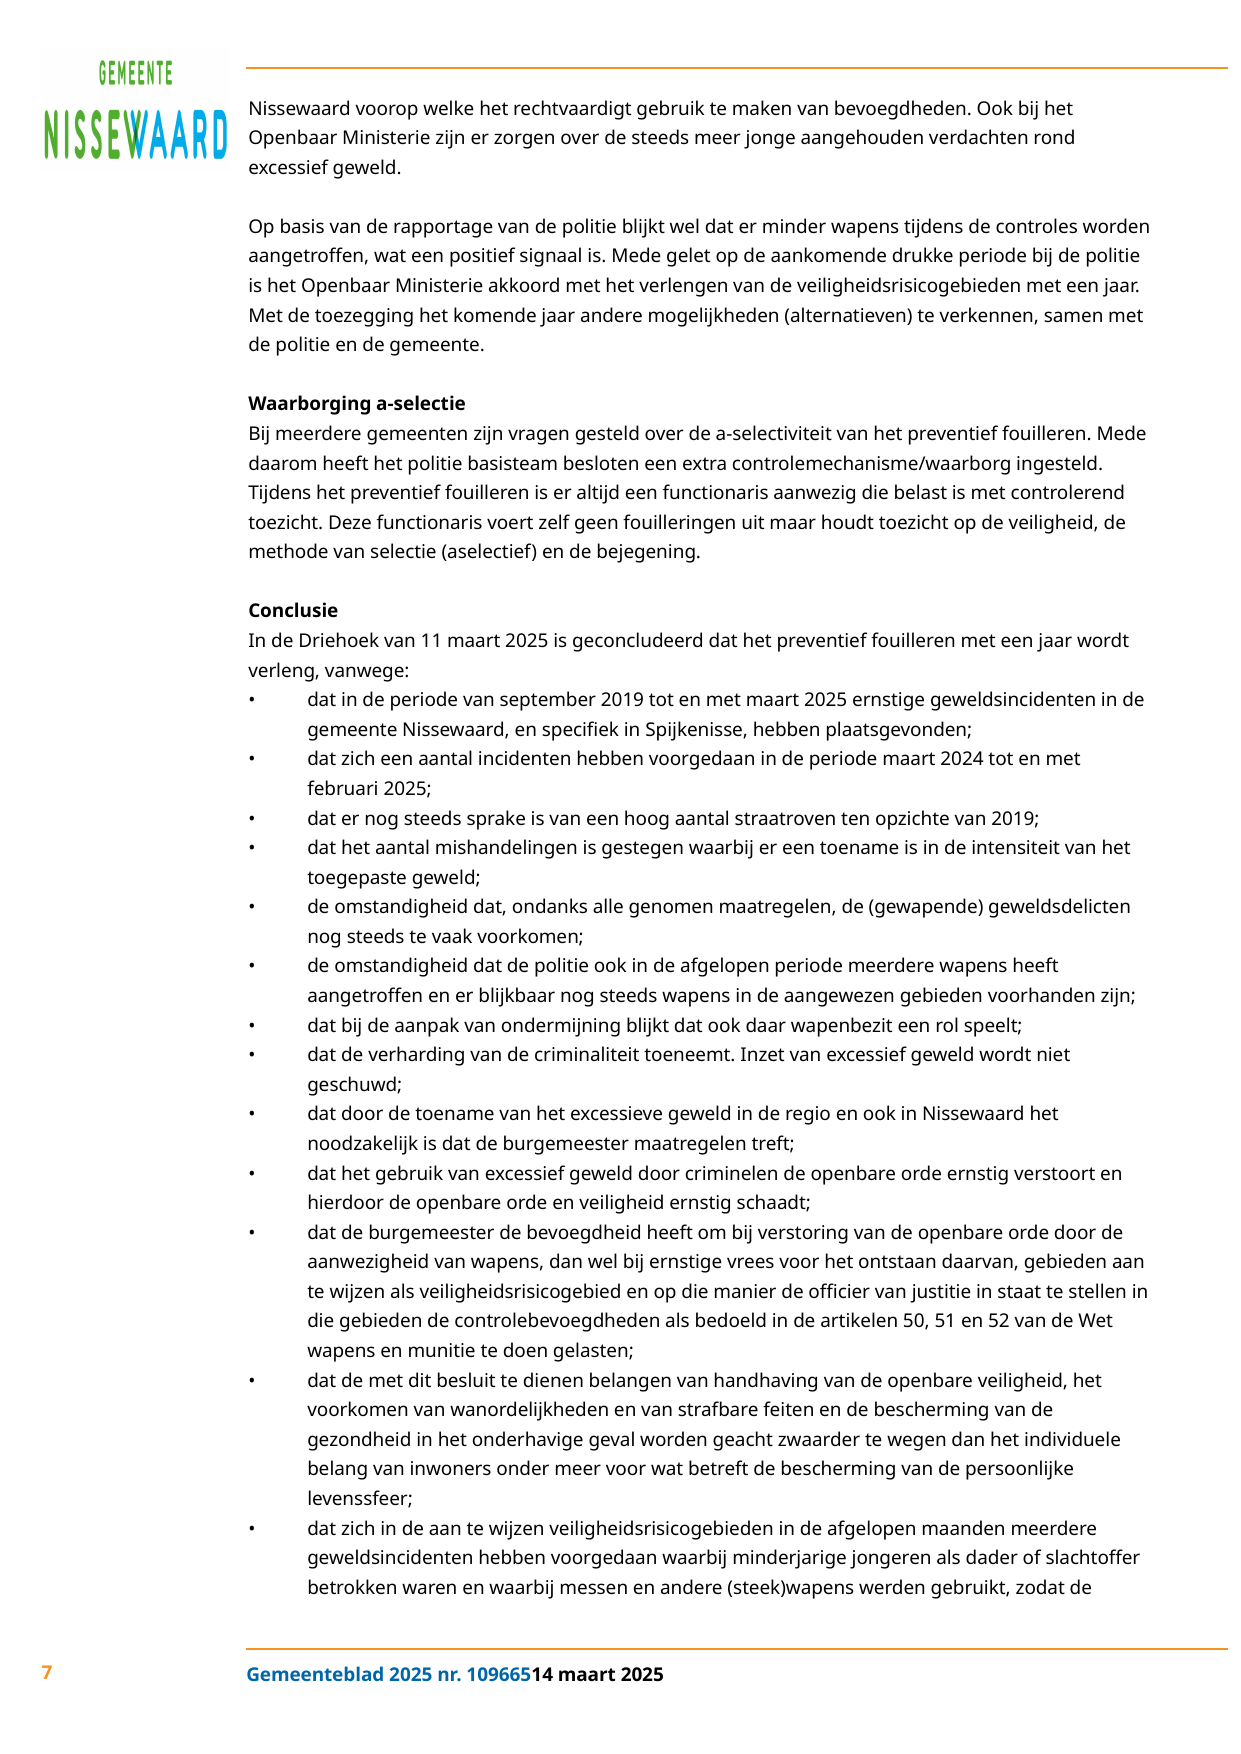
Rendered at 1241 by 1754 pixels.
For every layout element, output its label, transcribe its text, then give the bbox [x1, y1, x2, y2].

text Nissewaard voorop welke het rechtvaardigt gebruik te maken van bevoegdheden. Ook bij het Openbaar Ministerie zijn er zorgen over de steeds meer jonge aangehouden verdachten rond excessief geweld. [248, 95, 1152, 180]
text Conclusie [248, 598, 1152, 623]
list dat de burgemeester de bevoegdheid heeft om bij verstoring van de openbare orde door de aanwezigheid van wapens, dan wel bij ernstige vrees voor het ontstaan daarvan, gebieden aan te wijzen als veiligheidsrisicogebied en op die manier de officier van justitie in staat te stellen in die gebieden de controlebevoegdheden als bedoeld in de artikelen 50, 51 en 52 van de Wet wapens en munitie te doen gelasten; [248, 1219, 1152, 1363]
list dat zich een aantal incidenten hebben voorgedaan in de periode maart 2024 tot en met februari 2025; [248, 746, 1152, 801]
list dat er nog steeds sprake is van een hoog aantal straatroven ten opzichte van 2019; [248, 805, 1152, 831]
list dat de met dit besluit te dienen belangen van handhaving van de openbare veiligheid, het voorkomen van wanordelijkheden en van strafbare feiten en de bescherming van de gezondheid in het onderhavige geval worden geacht zwaarder te wegen dan het individuele belang van inwoners onder meer voor wat betreft de bescherming van de persoonlijke levenssfeer; [248, 1367, 1152, 1511]
picture [41, 47, 231, 172]
list de omstandigheid dat de politie ook in de afgelopen periode meerdere wapens heeft aangetroffen en er blijkbaar nog steeds wapens in de aangewezen gebieden voorhanden zijn; [248, 953, 1152, 1008]
list dat het aantal mishandelingen is gestegen waarbij er een toename is in de intensiteit van het toegepaste geweld; [248, 834, 1152, 890]
list dat bij de aanpak van ondermijning blijkt dat ook daar wapenbezit een rol speelt; [248, 1012, 1152, 1038]
text Bij meerdere gemeenten zijn vragen gesteld over de a-selectiviteit van het preventief fouilleren. Mede daarom heeft het politie basisteam besloten een extra controlemechanisme/waarborg ingesteld. Tijdens het preventief fouilleren is er altijd een functionaris aanwezig die belast is met controlerend toezicht. Deze functionaris voert zelf geen fouilleringen uit maar houdt toezicht op de veiligheid, de methode van selectie (aselectief) en de bejegening. [248, 420, 1152, 564]
text Waarborging a-selectie [248, 391, 1152, 416]
list dat in de periode van september 2019 tot en met maart 2025 ernstige geweldsincidenten in de gemeente Nissewaard, en specifiek in Spijkenisse, hebben plaatsgevonden; [248, 686, 1152, 742]
text Op basis van de rapportage van de politie blijkt wel dat er minder wapens tijdens de controles worden aangetroffen, wat een positief signaal is. Mede gelet op de aankomende drukke periode bij de politie is het Openbaar Ministerie akkoord met het verlengen van de veiligheidsrisicogebieden met een jaar. Met de toezegging het komende jaar andere mogelijkheden (alternatieven) te verkennen, samen met de politie en de gemeente. [248, 213, 1152, 357]
list de omstandigheid dat, ondanks alle genomen maatregelen, de (gewapende) geweldsdelicten nog steeds te vaak voorkomen; [248, 893, 1152, 949]
list dat het gebruik van excessief geweld door criminelen de openbare orde ernstig verstoort en hierdoor de openbare orde en veiligheid ernstig schaadt; [248, 1160, 1152, 1215]
text In de Driehoek van 11 maart 2025 is geconcludeerd dat het preventief fouilleren met een jaar wordt verleng, vanwege: [248, 627, 1152, 683]
list dat door de toename van het excessieve geweld in de regio en ook in Nissewaard het noodzakelijk is dat de burgemeester maatregelen treft; [248, 1101, 1152, 1156]
list dat de verharding van de criminaliteit toeneemt. Inzet van excessief geweld wordt niet geschuwd; [248, 1041, 1152, 1097]
list dat zich in de aan te wijzen veiligheidsrisicogebieden in de afgelopen maanden meerdere geweldsincidenten hebben voorgedaan waarbij minderjarige jongeren als dader of slachtoffer betrokken waren en waarbij messen en andere (steek)wapens werden gebruikt, zodat de [248, 1515, 1152, 1600]
